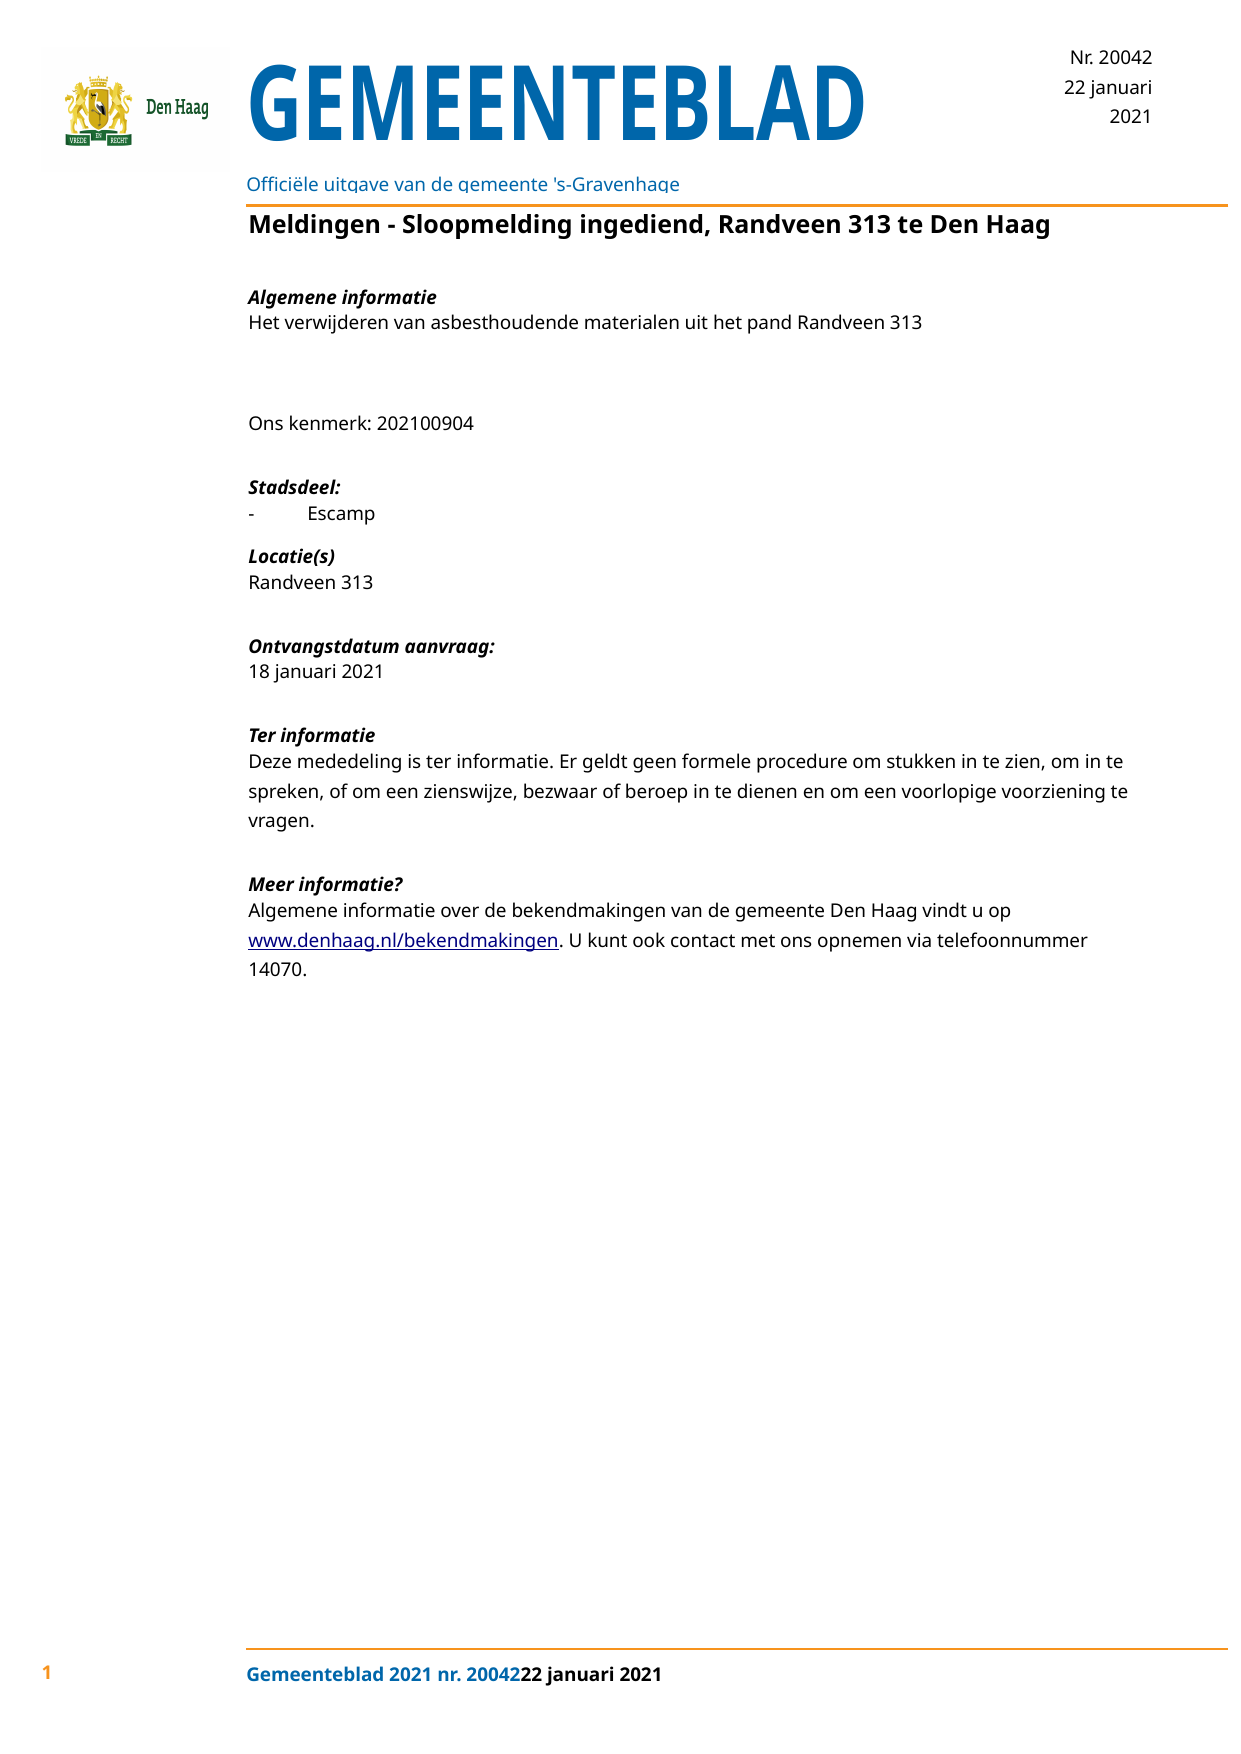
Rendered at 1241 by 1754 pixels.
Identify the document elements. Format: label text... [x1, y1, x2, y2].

text Randveen 313 [248, 569, 1152, 595]
picture [41, 47, 231, 172]
text Algemene informatie [248, 284, 1152, 309]
text Locatie(s) [248, 543, 1152, 569]
text Deze mededeling is ter informatie. Er geldt geen formele procedure om stukken in te zien, om in te spreken, of om een zienswijze, bezwaar of beroep in te dienen en om een voorlopige voorziening te vragen. [248, 748, 1152, 833]
text 18 januari 2021 [248, 659, 1152, 684]
text Ter informatie [248, 723, 1152, 748]
text Ontvangstdatum aanvraag: [248, 633, 1152, 659]
text Meldingen - Sloopmelding ingediend, Randveen 313 te Den Haag [248, 207, 1152, 241]
list Escamp [248, 500, 1152, 526]
text Stadsdeel: [248, 474, 1152, 500]
text Meer informatie? [248, 871, 1152, 897]
text Algemene informatie over de bekendmakingen van de gemeente Den Haag vindt u op www.denhaag.nl/bekendmakingen. U kunt ook contact met ons opnemen via telefoonnummer 14070. [248, 897, 1152, 982]
text Ons kenmerk: 202100904 [248, 410, 1152, 436]
text Het verwijderen van asbesthoudende materialen uit het pand Randveen 313 [248, 309, 1152, 335]
